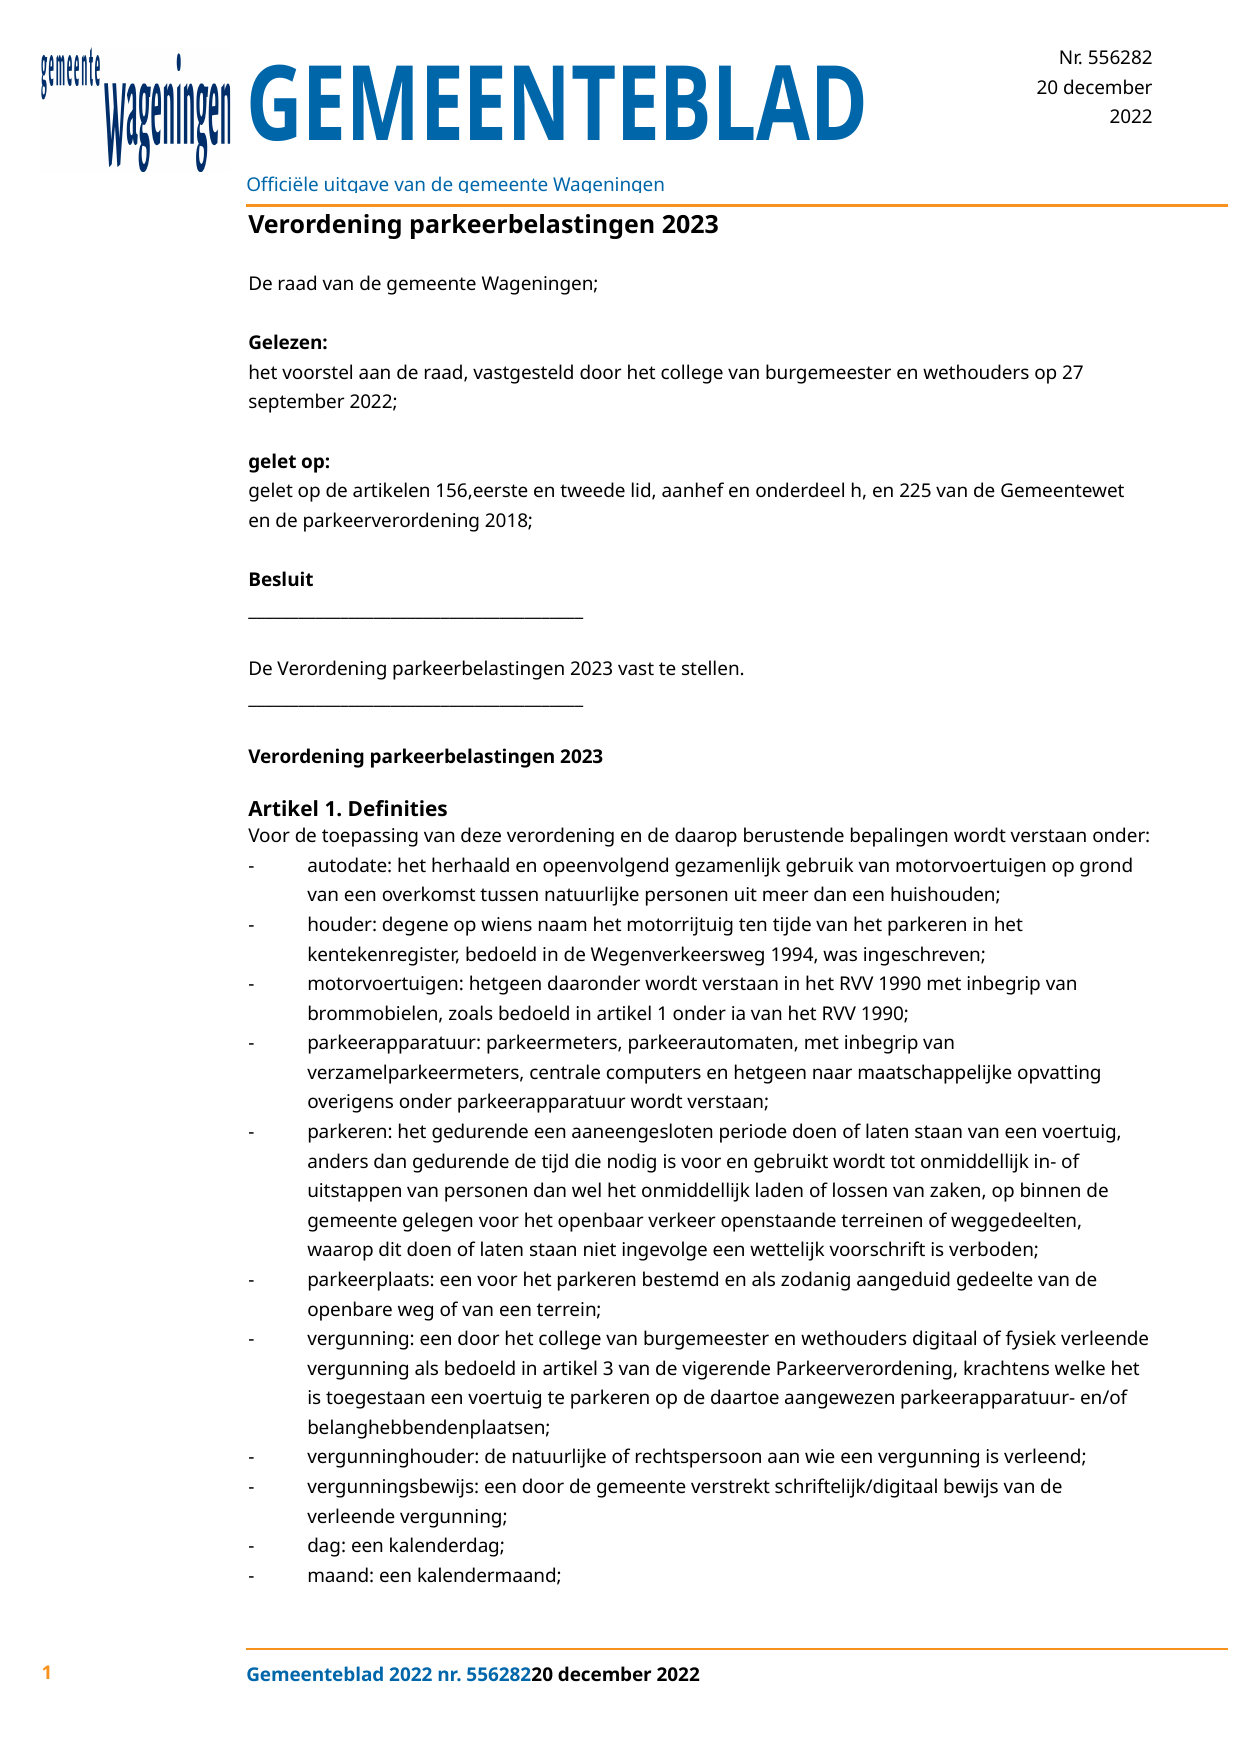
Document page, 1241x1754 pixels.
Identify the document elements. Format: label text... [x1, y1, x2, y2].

text Gelezen: [248, 329, 1152, 355]
list vergunningsbewijs: een door de gemeente verstrekt schriftelijk/digitaal bewijs van de verleende vergunning; [248, 1473, 1152, 1529]
text De raad van de gemeente Wageningen; [248, 270, 1152, 296]
list vergunninghouder: de natuurlijke of rechtspersoon aan wie een vergunning is verleend; [248, 1444, 1152, 1469]
text Verordening parkeerbelastingen 2023 [248, 207, 1152, 241]
text Besluit [248, 566, 1152, 592]
list parkeren: het gedurende een aaneengesloten periode doen of laten staan van een voertuig, anders dan gedurende de tijd die nodig is voor en gebruikt wordt tot onmiddellijk in- of uitstappen van personen dan wel het onmiddellijk laden of lossen van zaken, op binnen de gemeente gelegen voor het openbaar verkeer openstaande terreinen of weggedeelten, waarop dit doen of laten staan niet ingevolge een wettelijk voorschrift is verboden; [248, 1118, 1152, 1262]
list motorvoertuigen: hetgeen daaronder wordt verstaan in het RVV 1990 met inbegrip van brommobielen, zoals bedoeld in artikel 1 onder ia van het RVV 1990; [248, 970, 1152, 1026]
text gelet op de artikelen 156,eerste en tweede lid, aanhef en onderdeel h, en 225 van de Gemeentewet [248, 477, 1152, 503]
list houder: degene op wiens naam het motorrijtuig ten tijde van het parkeren in het kentekenregister, bedoeld in de Wegenverkeersweg 1994, was ingeschreven; [248, 911, 1152, 967]
text het voorstel aan de raad, vastgesteld door het college van burgemeester en wethouders op 27 september 2022; [248, 359, 1152, 414]
text Voor de toepassing van deze verordening en de daarop berustende bepalingen wordt verstaan onder: [248, 822, 1152, 848]
text en de parkeerverordening 2018; [248, 507, 1152, 533]
text ________________________________________ [248, 684, 1152, 710]
list parkeerapparatuur: parkeermeters, parkeerautomaten, met inbegrip van verzamelparkeermeters, centrale computers en hetgeen naar maatschappelijke opvatting overigens onder parkeerapparatuur wordt verstaan; [248, 1029, 1152, 1114]
text Verordening parkeerbelastingen 2023 [248, 744, 1152, 769]
text gelet op: [248, 448, 1152, 473]
list dag: een kalenderdag; [248, 1532, 1152, 1558]
text Artikel 1. Definities [248, 794, 1152, 822]
list autodate: het herhaald en opeenvolgend gezamenlijk gebruik van motorvoertuigen op grond van een overkomst tussen natuurlijke personen uit meer dan een huishouden; [248, 852, 1152, 907]
list maand: een kalendermaand; [248, 1562, 1152, 1588]
text De Verordening parkeerbelastingen 2023 vast te stellen. [248, 655, 1152, 681]
text ________________________________________ [248, 596, 1152, 621]
list vergunning: een door het college van burgemeester en wethouders digitaal of fysiek verleende vergunning als bedoeld in artikel 3 van de vigerende Parkeerverordening, krachtens welke het is toegestaan een voertuig te parkeren op de daartoe aangewezen parkeerapparatuur- en/of belanghebbendenplaatsen; [248, 1325, 1152, 1440]
list parkeerplaats: een voor het parkeren bestemd en als zodanig aangeduid gedeelte van de openbare weg of van een terrein; [248, 1266, 1152, 1322]
picture [41, 47, 231, 172]
